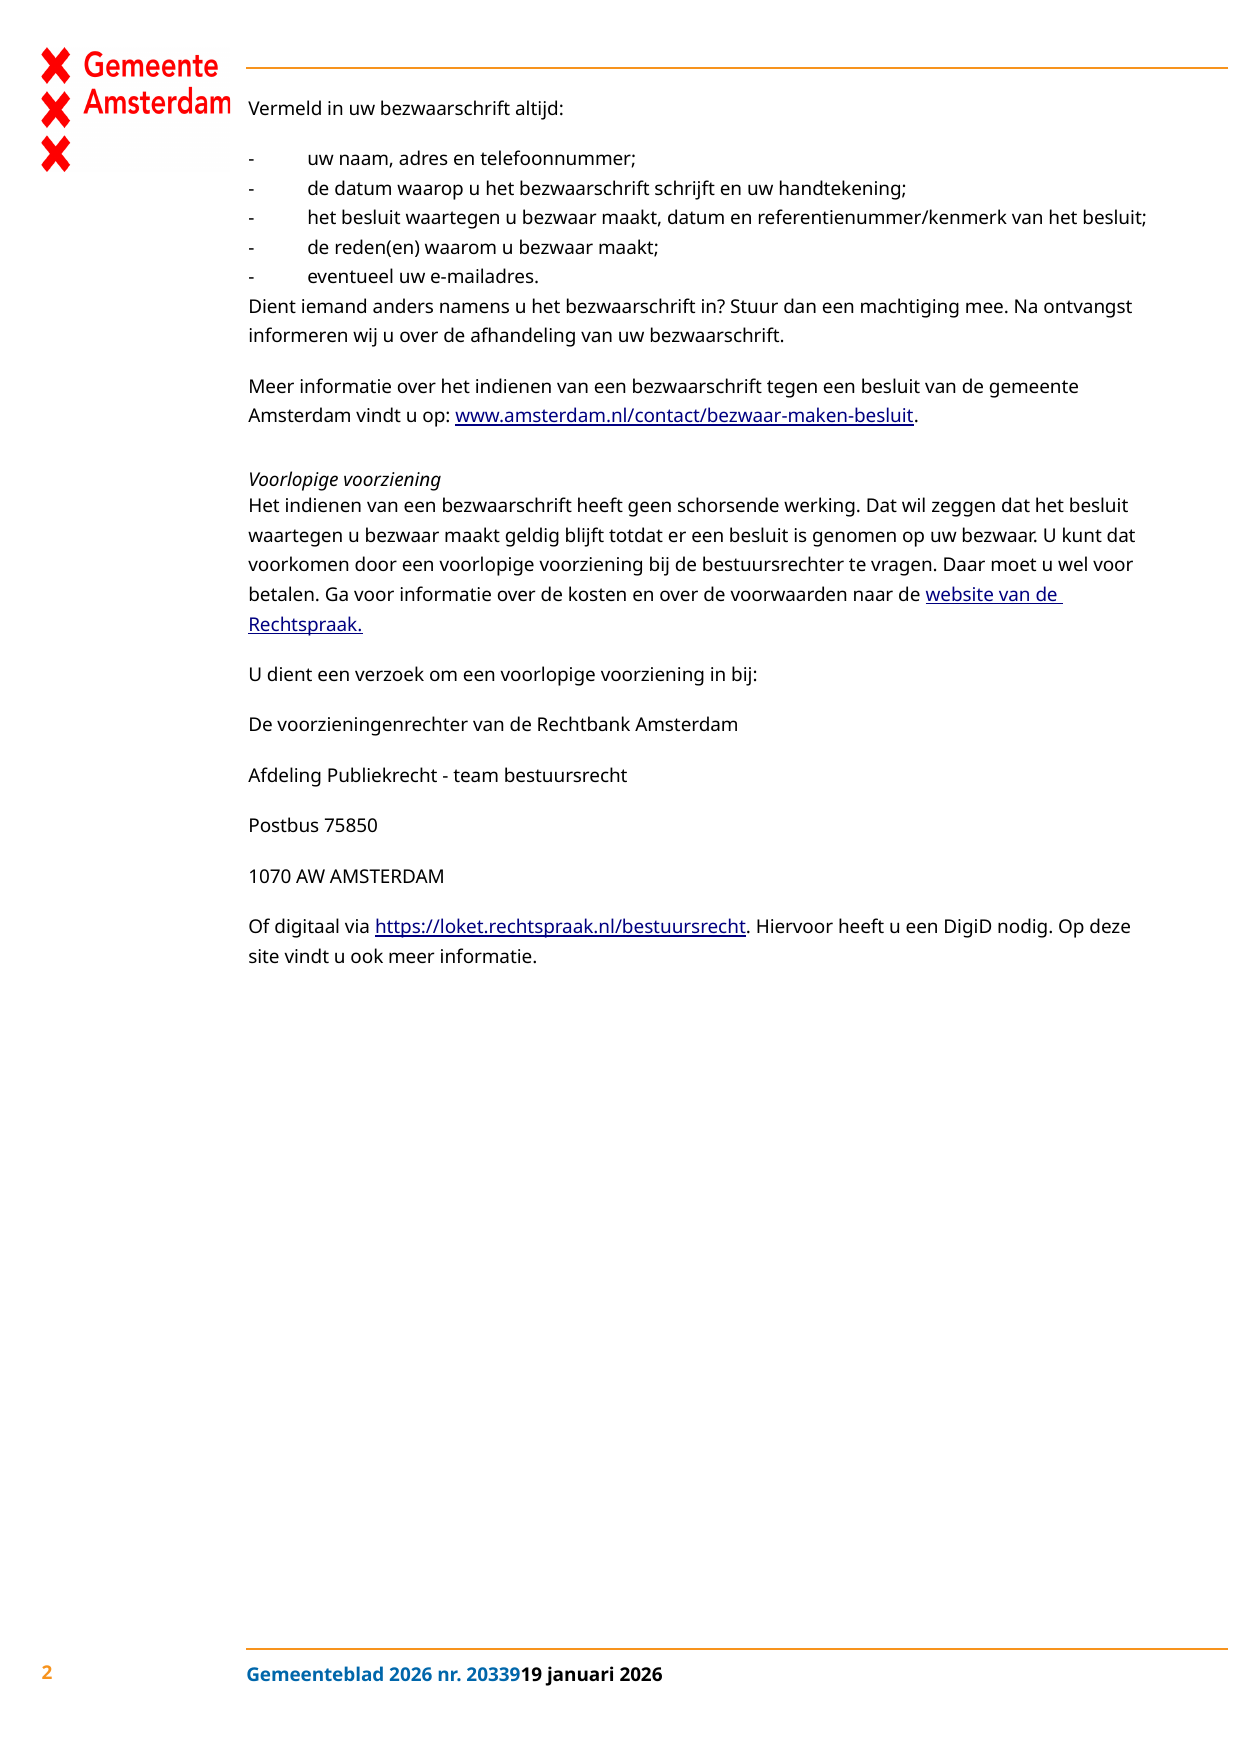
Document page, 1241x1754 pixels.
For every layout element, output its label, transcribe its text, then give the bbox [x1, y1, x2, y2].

text Meer informatie over het indienen van een bezwaarschrift tegen een besluit van de gemeente Amsterdam vindt u op: www.amsterdam.nl/contact/bezwaar-maken-besluit. [248, 373, 1152, 428]
text Dient iemand anders namens u het bezwaarschrift in? Stuur dan een machtiging mee. Na ontvangst informeren wij u over de afhandeling van uw bezwaarschrift. [248, 293, 1152, 348]
text 1070 AW AMSTERDAM [248, 863, 1152, 888]
list het besluit waartegen u bezwaar maakt, datum en referentienummer/kenmerk van het besluit; [248, 204, 1152, 230]
text Vermeld in uw bezwaarschrift altijd: [248, 95, 1152, 121]
text Het indienen van een bezwaarschrift heeft geen schorsende werking. Dat wil zeggen dat het besluit waartegen u bezwaar maakt geldig blijft totdat er een besluit is genomen op uw bezwaar. U kunt dat voorkomen door een voorlopige voorziening bij de bestuursrechter te vragen. Daar moet u wel voor betalen. Ga voor informatie over de kosten en over de voorwaarden naar de website van de Rechtspraak. [248, 492, 1152, 636]
list de reden(en) waarom u bezwaar maakt; [248, 234, 1152, 260]
list eventueel uw e-mailadres. [248, 263, 1152, 289]
text Voorlopige voorziening [248, 467, 1152, 492]
text De voorzieningenrechter van de Rechtbank Amsterdam [248, 712, 1152, 737]
text U dient een verzoek om een voorlopige voorziening in bij: [248, 661, 1152, 687]
list uw naam, adres en telefoonnummer; [248, 145, 1152, 171]
text Postbus 75850 [248, 812, 1152, 838]
text Of digitaal via https://loket.rechtspraak.nl/bestuursrecht. Hiervoor heeft u een DigiD nodig. Op deze site vindt u ook meer informatie. [248, 913, 1152, 968]
text Afdeling Publiekrecht - team bestuursrecht [248, 762, 1152, 788]
list de datum waarop u het bezwaarschrift schrijft en uw handtekening; [248, 175, 1152, 201]
picture [41, 47, 231, 172]
